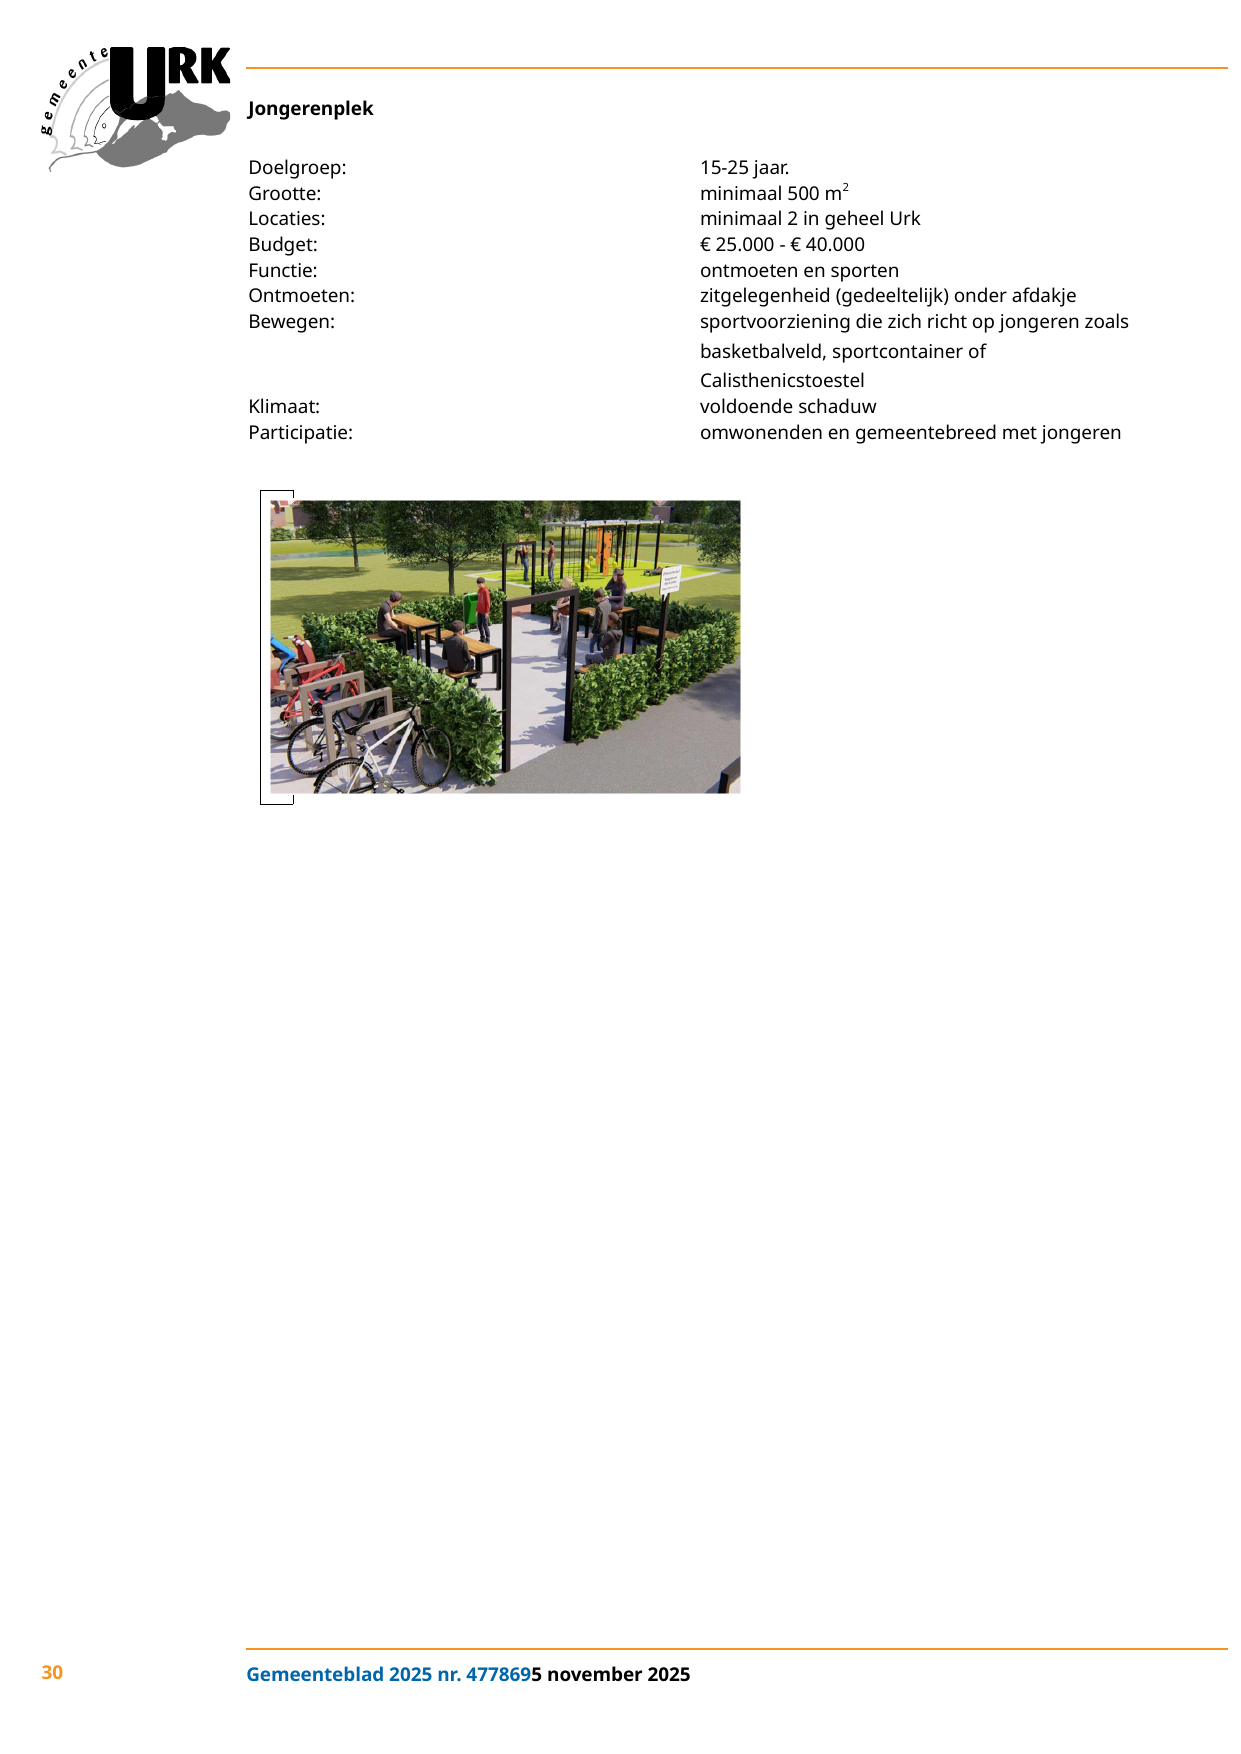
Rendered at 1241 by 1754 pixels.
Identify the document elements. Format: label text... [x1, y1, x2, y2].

table_header 15-25 jaar. [700, 154, 1152, 180]
table_cell Bewegen: [248, 309, 700, 393]
table_cell omwonenden en gemeentebreed met jongeren [700, 419, 1152, 445]
table_cell minimaal 500 m2 [700, 180, 1152, 206]
table_cell € 25.000 - € 40.000 [700, 231, 1152, 257]
text Jongerenplek [248, 95, 1152, 121]
table_cell minimaal 2 in geheel Urk [700, 206, 1152, 231]
table_cell zitgelegenheid (gedeeltelijk) onder afdakje [700, 283, 1152, 308]
table_header Doelgroep: [248, 154, 700, 180]
table_cell Budget: [248, 231, 700, 257]
table_cell Locaties: [248, 206, 700, 231]
table_cell sportvoorziening die zich richt op jongeren zoals basketbalveld, sportcontainer of Calisthenicstoestel [700, 309, 1152, 393]
picture [41, 47, 231, 172]
table_cell Ontmoeten: [248, 283, 700, 308]
picture [268, 498, 742, 795]
table_cell Functie: [248, 257, 700, 283]
table_cell Participatie: [248, 419, 700, 445]
table_cell Grootte: [248, 180, 700, 206]
table_cell Klimaat: [248, 393, 700, 419]
table_cell voldoende schaduw [700, 393, 1152, 419]
table_cell ontmoeten en sporten [700, 257, 1152, 283]
